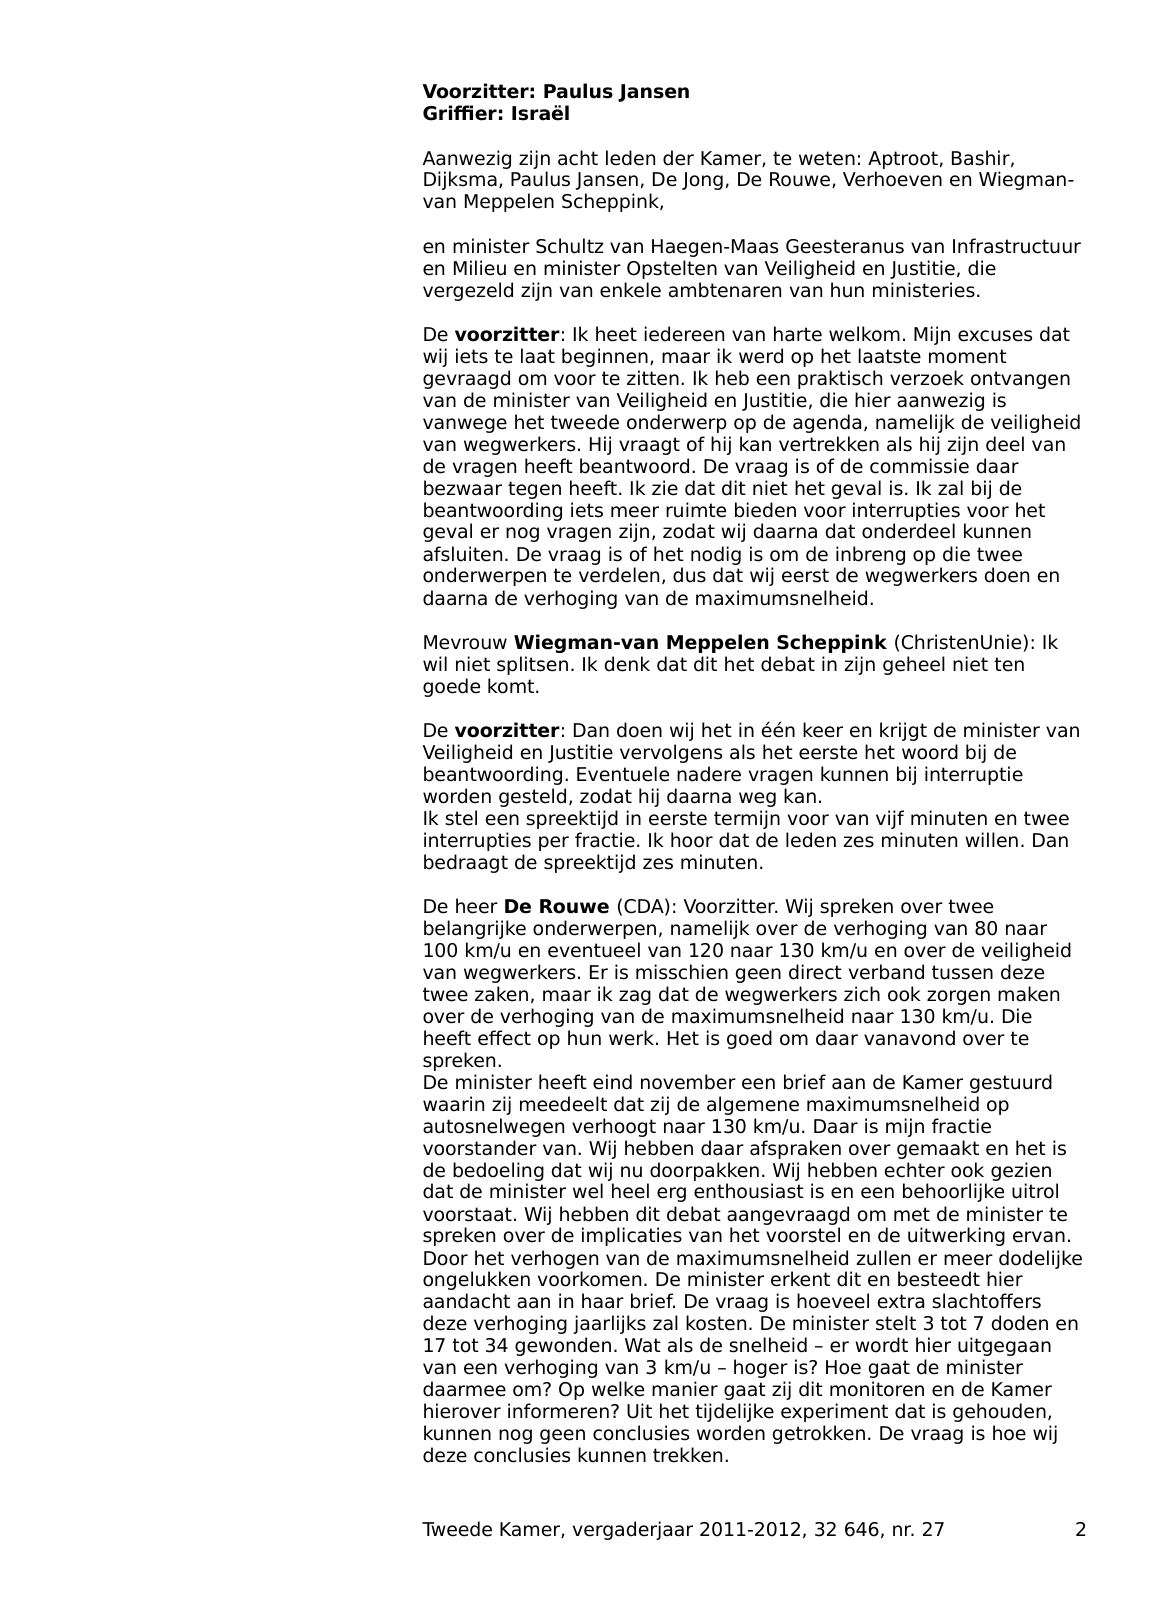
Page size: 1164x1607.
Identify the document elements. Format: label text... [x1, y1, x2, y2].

text De heer De Rouwe (CDA): Voorzitter. Wij spreken over twee belangrijke onderwerpen, namelijk over de verhoging van 80 naar 100 km/u en eventueel van 120 naar 130 km/u en over de veiligheid van wegwerkers. Er is misschien geen direct verband tussen deze twee zaken, maar ik zag dat de wegwerkers zich ook zorgen maken over de verhoging van de maximumsnelheid naar 130 km/u. Die heeft effect op hun werk. Het is goed om daar vanavond over te spreken. [422, 896, 1087, 1072]
text De voorzitter: Ik heet iedereen van harte welkom. Mijn excuses dat wij iets te laat beginnen, maar ik werd op het laatste moment gevraagd om voor te zitten. Ik heb een praktisch verzoek ontvangen van de minister van Veiligheid en Justitie, die hier aanwezig is vanwege het tweede onderwerp op de agenda, namelijk de veiligheid van wegwerkers. Hij vraagt of hij kan vertrekken als hij zijn deel van de vragen heeft beantwoord. De vraag is of de commissie daar bezwaar tegen heeft. Ik zie dat dit niet het geval is. Ik zal bij de beantwoording iets meer ruimte bieden voor interrupties voor het geval er nog vragen zijn, zodat wij daarna dat onderdeel kunnen afsluiten. De vraag is of het nodig is om de inbreng op die twee onderwerpen te verdelen, dus dat wij eerst de wegwerkers doen en daarna de verhoging van de maximumsnelheid. [422, 324, 1087, 609]
text De minister heeft eind november een brief aan de Kamer gestuurd waarin zij meedeelt dat zij de algemene maximumsnelheid op autosnelwegen verhoogt naar 130 km/u. Daar is mijn fractie voorstander van. Wij hebben daar afspraken over gemaakt en het is de bedoeling dat wij nu doorpakken. Wij hebben echter ook gezien dat de minister wel heel erg enthousiast is en een behoorlijke uitrol voorstaat. Wij hebben dit debat aangevraagd om met de minister te spreken over de implicaties van het voorstel en de uitwerking ervan. [422, 1072, 1087, 1247]
text Aanwezig zijn acht leden der Kamer, te weten: Aptroot, Bashir, Dijksma, Paulus Jansen, De Jong, De Rouwe, Verhoeven en Wiegman-van Meppelen Scheppink, [422, 147, 1087, 213]
text en minister Schultz van Haegen-Maas Geesteranus van Infrastructuur en Milieu en minister Opstelten van Veiligheid en Justitie, die vergezeld zijn van enkele ambtenaren van hun ministeries. [422, 236, 1087, 301]
text Mevrouw Wiegman-van Meppelen Scheppink (ChristenUnie): Ik wil niet splitsen. Ik denk dat dit het debat in zijn geheel niet ten goede komt. [422, 632, 1087, 697]
text De voorzitter: Dan doen wij het in één keer en krijgt de minister van Veiligheid en Justitie vervolgens als het eerste het woord bij de beantwoording. Eventuele nadere vragen kunnen bij interruptie worden gesteld, zodat hij daarna weg kan. [422, 720, 1087, 808]
text Ik stel een spreektijd in eerste termijn voor van vijf minuten en twee interrupties per fractie. Ik hoor dat de leden zes minuten willen. Dan bedraagt de spreektijd zes minuten. [422, 808, 1087, 873]
text Voorzitter: Paulus Jansen [422, 81, 1087, 103]
text Door het verhogen van de maximumsnelheid zullen er meer dodelijke ongelukken voorkomen. De minister erkent dit en besteedt hier aandacht aan in haar brief. De vraag is hoeveel extra slachtoffers deze verhoging jaarlijks zal kosten. De minister stelt 3 tot 7 doden en 17 tot 34 gewonden. Wat als de snelheid – er wordt hier uitgegaan van een verhoging van 3 km/u – hoger is? Hoe gaat de minister daarmee om? Op welke manier gaat zij dit monitoren en de Kamer hierover informeren? Uit het tijdelijke experiment dat is gehouden, kunnen nog geen conclusies worden getrokken. De vraag is hoe wij deze conclusies kunnen trekken. [422, 1247, 1087, 1467]
text Griffier: Israël [422, 103, 1087, 125]
